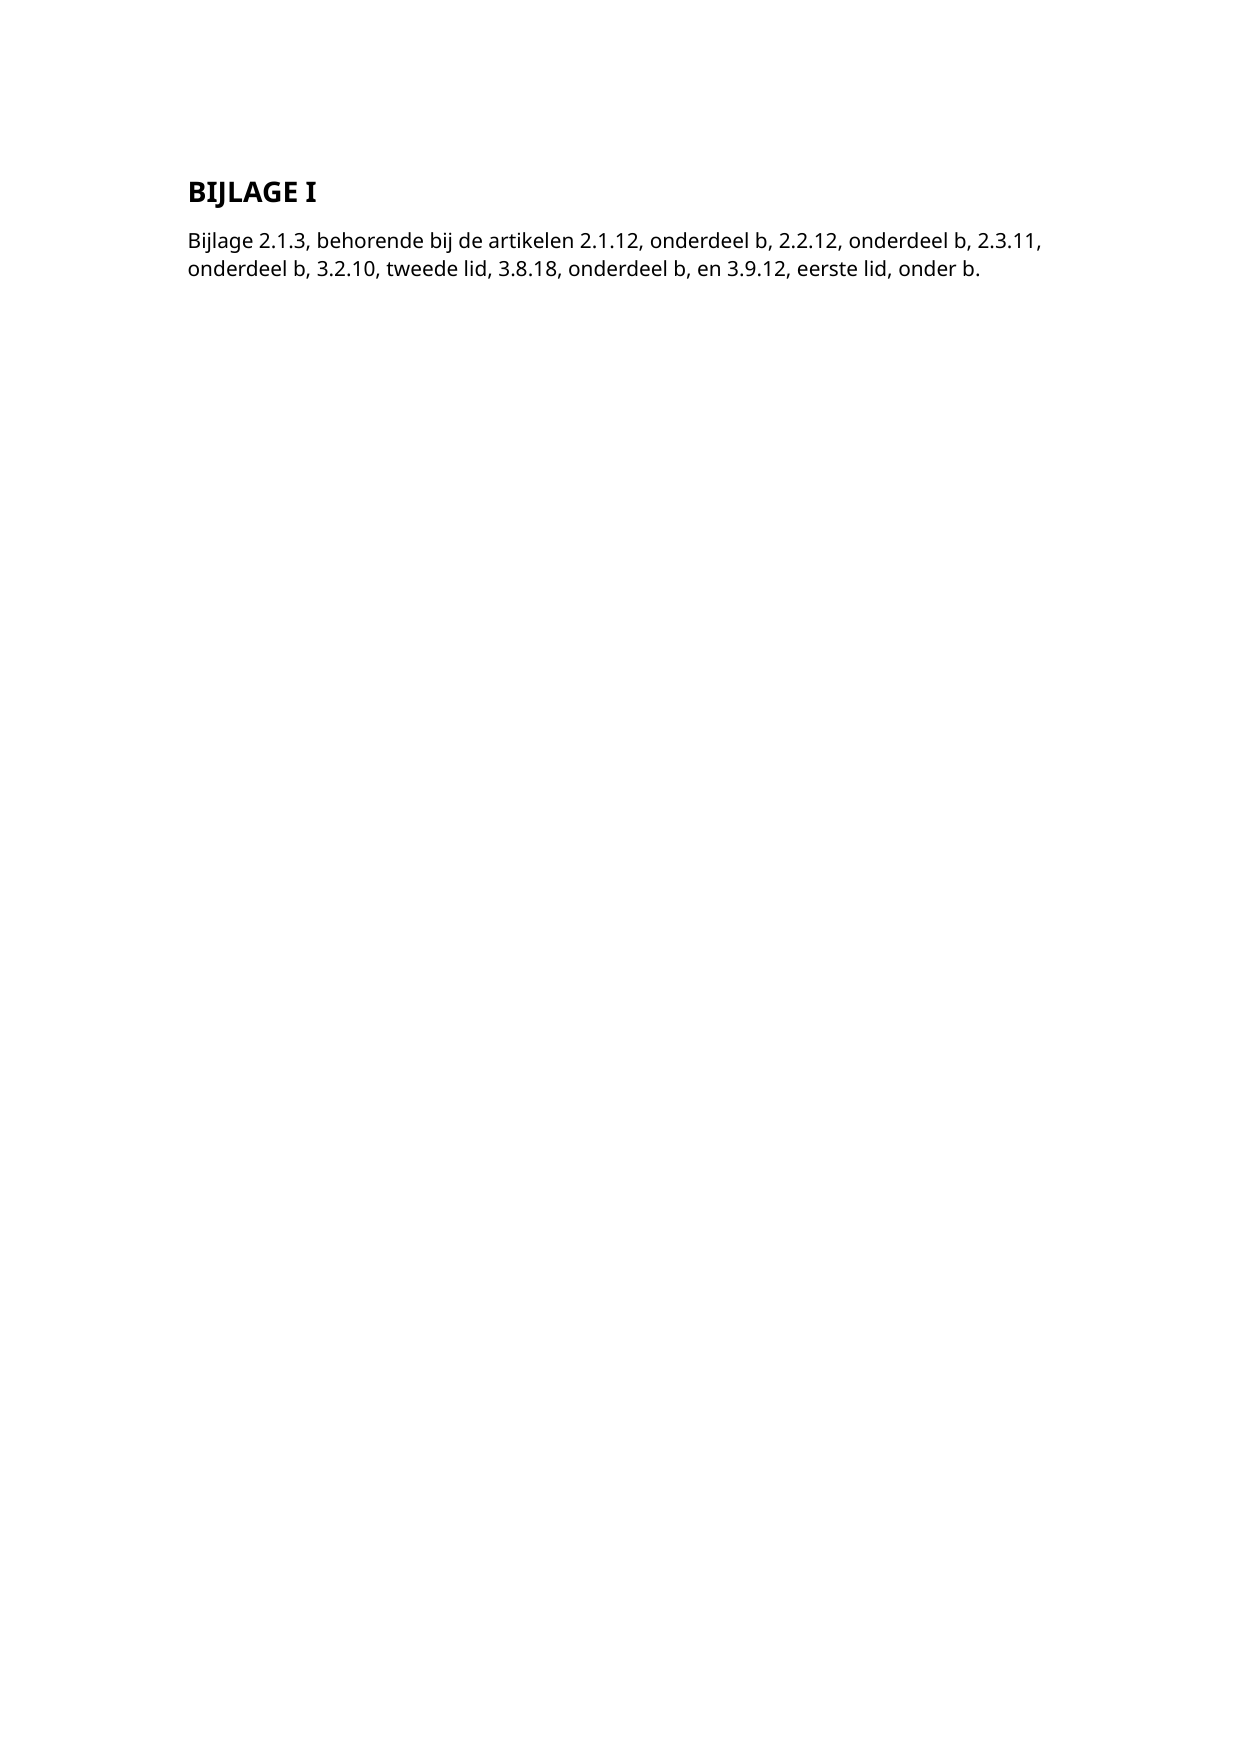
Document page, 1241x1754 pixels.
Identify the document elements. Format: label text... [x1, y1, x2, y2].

text Bijlage 2.1.3, behorende bij de artikelen 2.1.12, onderdeel b, 2.2.12, onderdeel b, 2.3.11, onderdeel b, 3.2.10, tweede lid, 3.8.18, onderdeel b, en 3.9.12, eerste lid, onder b. [187, 226, 1053, 283]
subtitle BIJLAGE I [187, 172, 1053, 211]
